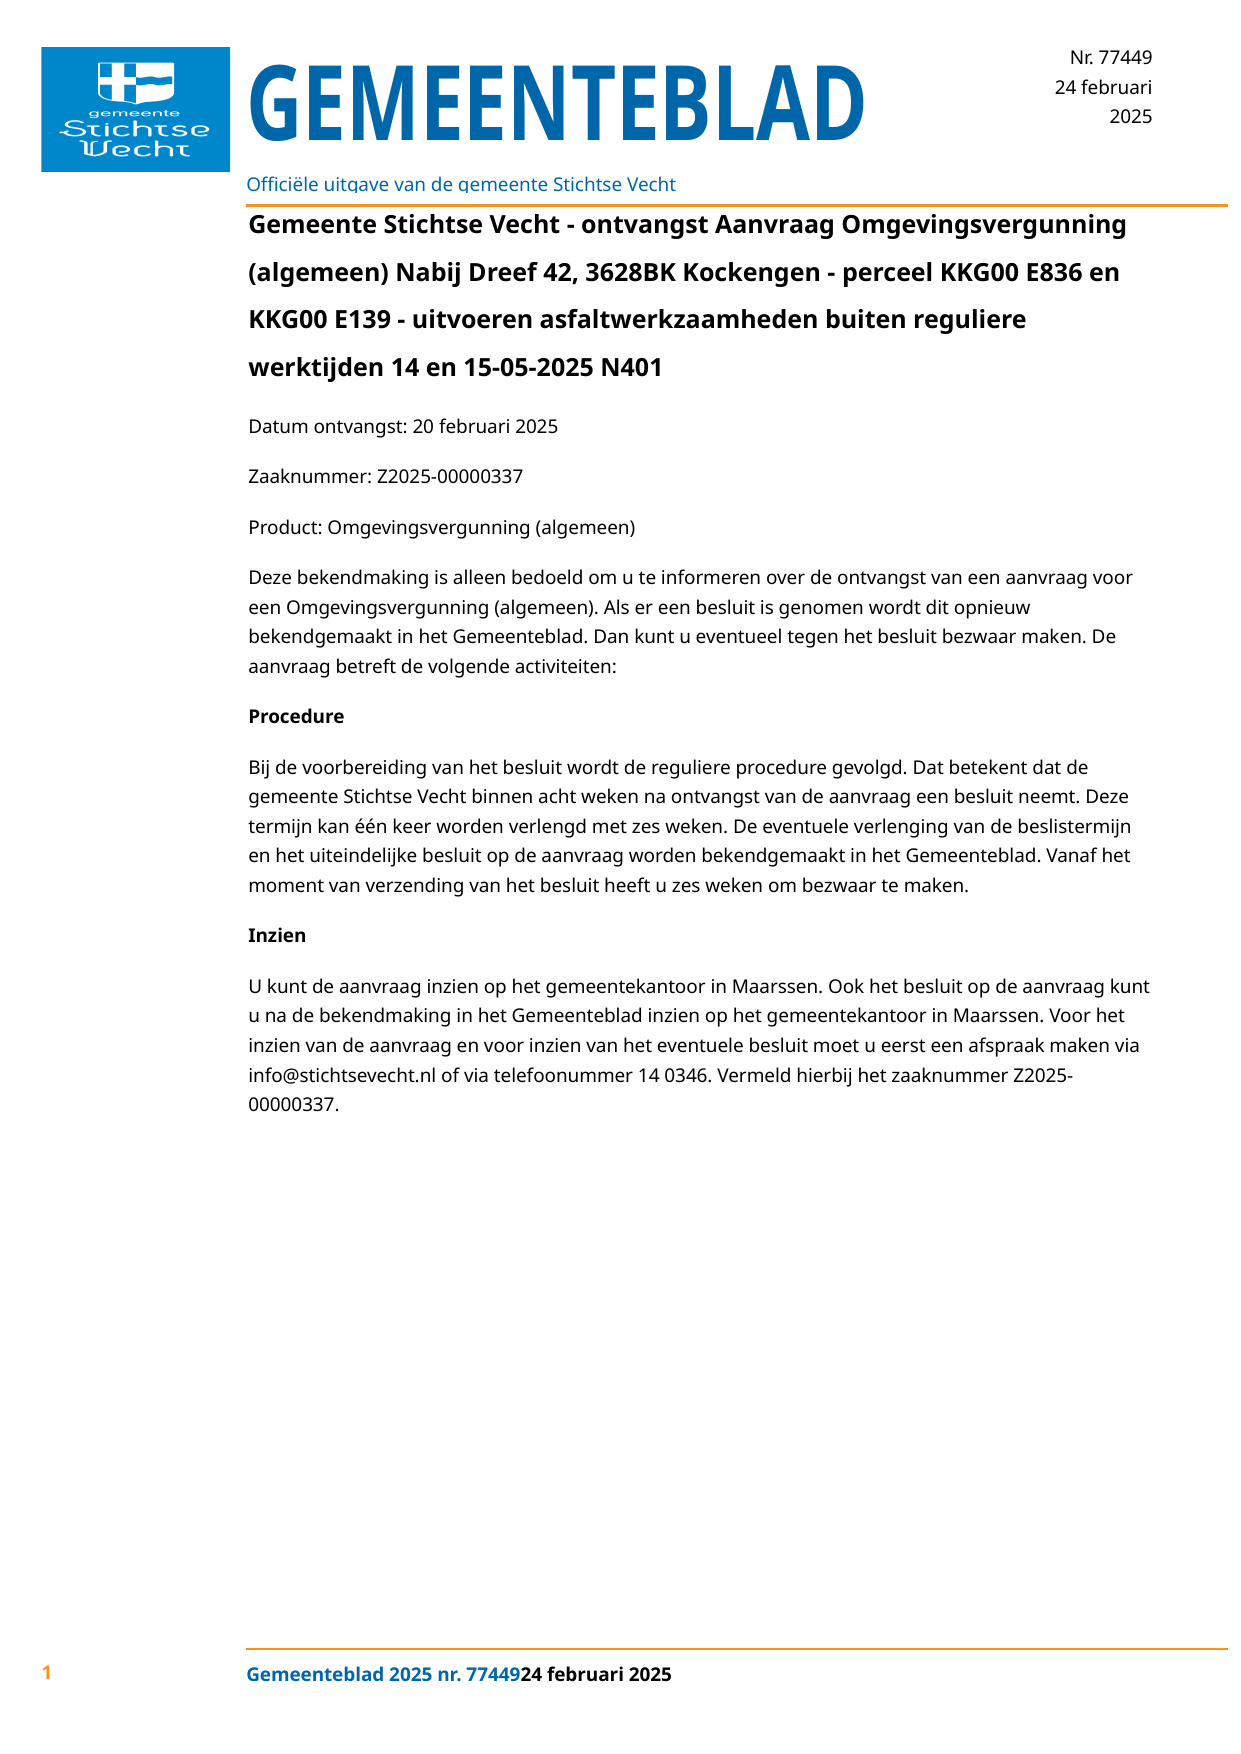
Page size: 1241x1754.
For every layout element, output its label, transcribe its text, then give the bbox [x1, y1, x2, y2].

picture [137, 63, 174, 103]
text Bij de voorbereiding van het besluit wordt de reguliere procedure gevolgd. Dat betekent dat de gemeente Stichtse Vecht binnen acht weken na ontvangst van de aanvraag een besluit neemt. Deze termijn kan één keer worden verlengd met zes weken. De eventuele verlenging van de beslistermijn en het uiteindelijke besluit op de aanvraag worden bekendgemaakt in het Gemeenteblad. Vanaf het moment van verzending van het besluit heeft u zes weken om bezwaar te maken. [248, 754, 1152, 898]
text Inzien [248, 923, 1152, 948]
text Gemeente Stichtse Vecht - ontvangst Aanvraag Omgevingsvergunning (algemeen) Nabij Dreef 42, 3628BK Kockengen - perceel KKG00 E836 en KKG00 E139 - uitvoeren asfaltwerkzaamheden buiten reguliere werktijden 14 en 15-05-2025 N401 [248, 207, 1152, 384]
text U kunt de aanvraag inzien op het gemeentekantoor in Maarssen. Ook het besluit op de aanvraag kunt u na de bekendmaking in het Gemeenteblad inzien op het gemeentekantoor in Maarssen. Voor het inzien van de aanvraag en voor inzien van het eventuele besluit moet u eerst een afspraak maken via info@stichtsevecht.nl of via telefoonummer 14 0346. Vermeld hierbij het zaaknummer Z2025-00000337. [248, 973, 1152, 1117]
text Datum ontvangst: 20 februari 2025 [248, 413, 1152, 439]
text Procedure [248, 703, 1152, 729]
picture [99, 63, 135, 101]
text Zaaknummer: Z2025-00000337 [248, 463, 1152, 489]
text Deze bekendmaking is alleen bedoeld om u te informeren over de ontvangst van een aanvraag voor een Omgevingsvergunning (algemeen). Als er een besluit is genomen wordt dit opnieuw bekendgemaakt in het Gemeenteblad. Dan kunt u eventueel tegen het besluit bezwaar maken. De aanvraag betreft de volgende activiteiten: [248, 564, 1152, 679]
text Product: Omgevingsvergunning (algemeen) [248, 514, 1152, 540]
